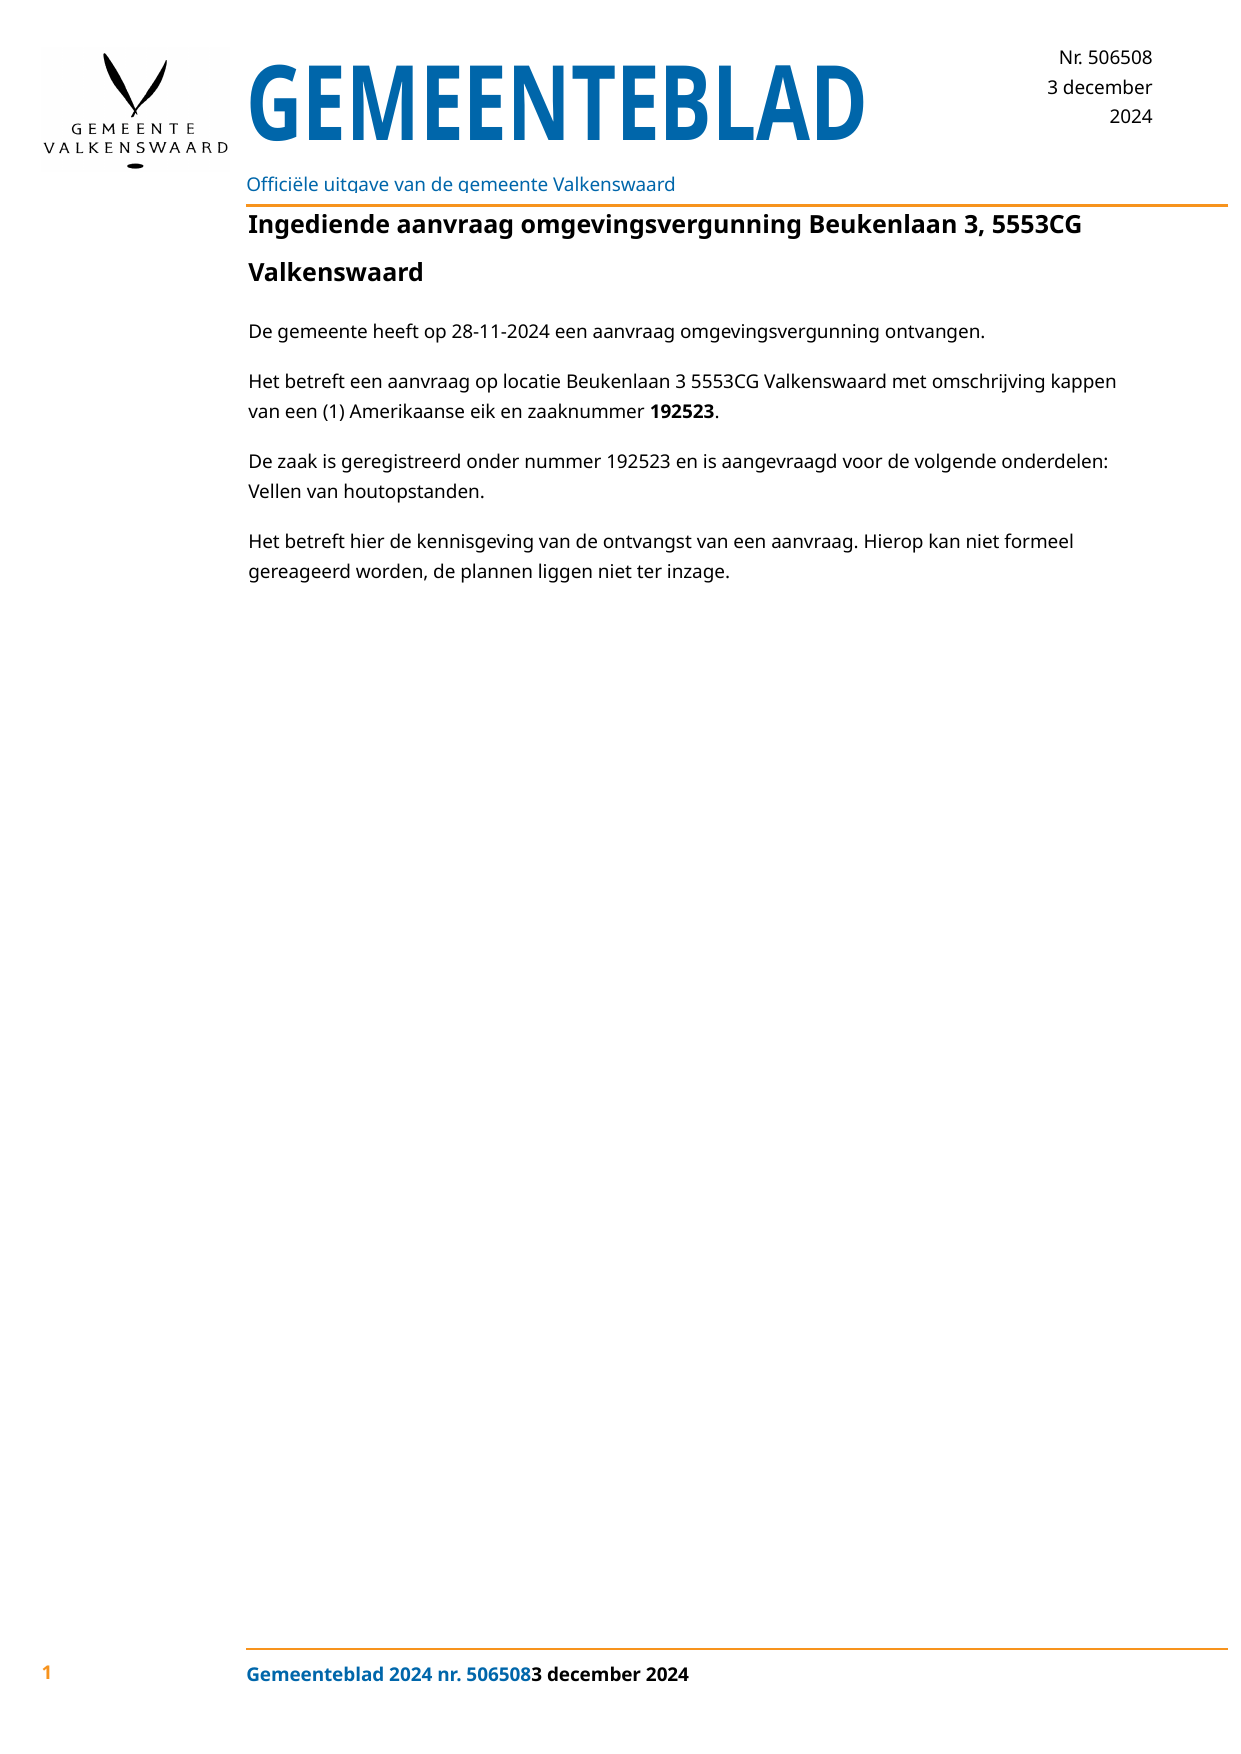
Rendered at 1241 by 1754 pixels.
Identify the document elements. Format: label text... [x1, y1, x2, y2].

text Het betreft een aanvraag op locatie Beukenlaan 3 5553CG Valkenswaard met omschrijving kappen van een (1) Amerikaanse eik en zaaknummer 192523. [248, 368, 1152, 424]
text De zaak is geregistreerd onder nummer 192523 en is aangevraagd voor de volgende onderdelen: Vellen van houtopstanden. [248, 448, 1152, 504]
text Ingediende aanvraag omgevingsvergunning Beukenlaan 3, 5553CG Valkenswaard [248, 207, 1152, 288]
text De gemeente heeft op 28-11-2024 een aanvraag omgevingsvergunning ontvangen. [248, 318, 1152, 344]
picture [41, 47, 231, 172]
text Het betreft hier de kennisgeving van de ontvangst van een aanvraag. Hierop kan niet formeel gereageerd worden, de plannen liggen niet ter inzage. [248, 528, 1152, 584]
